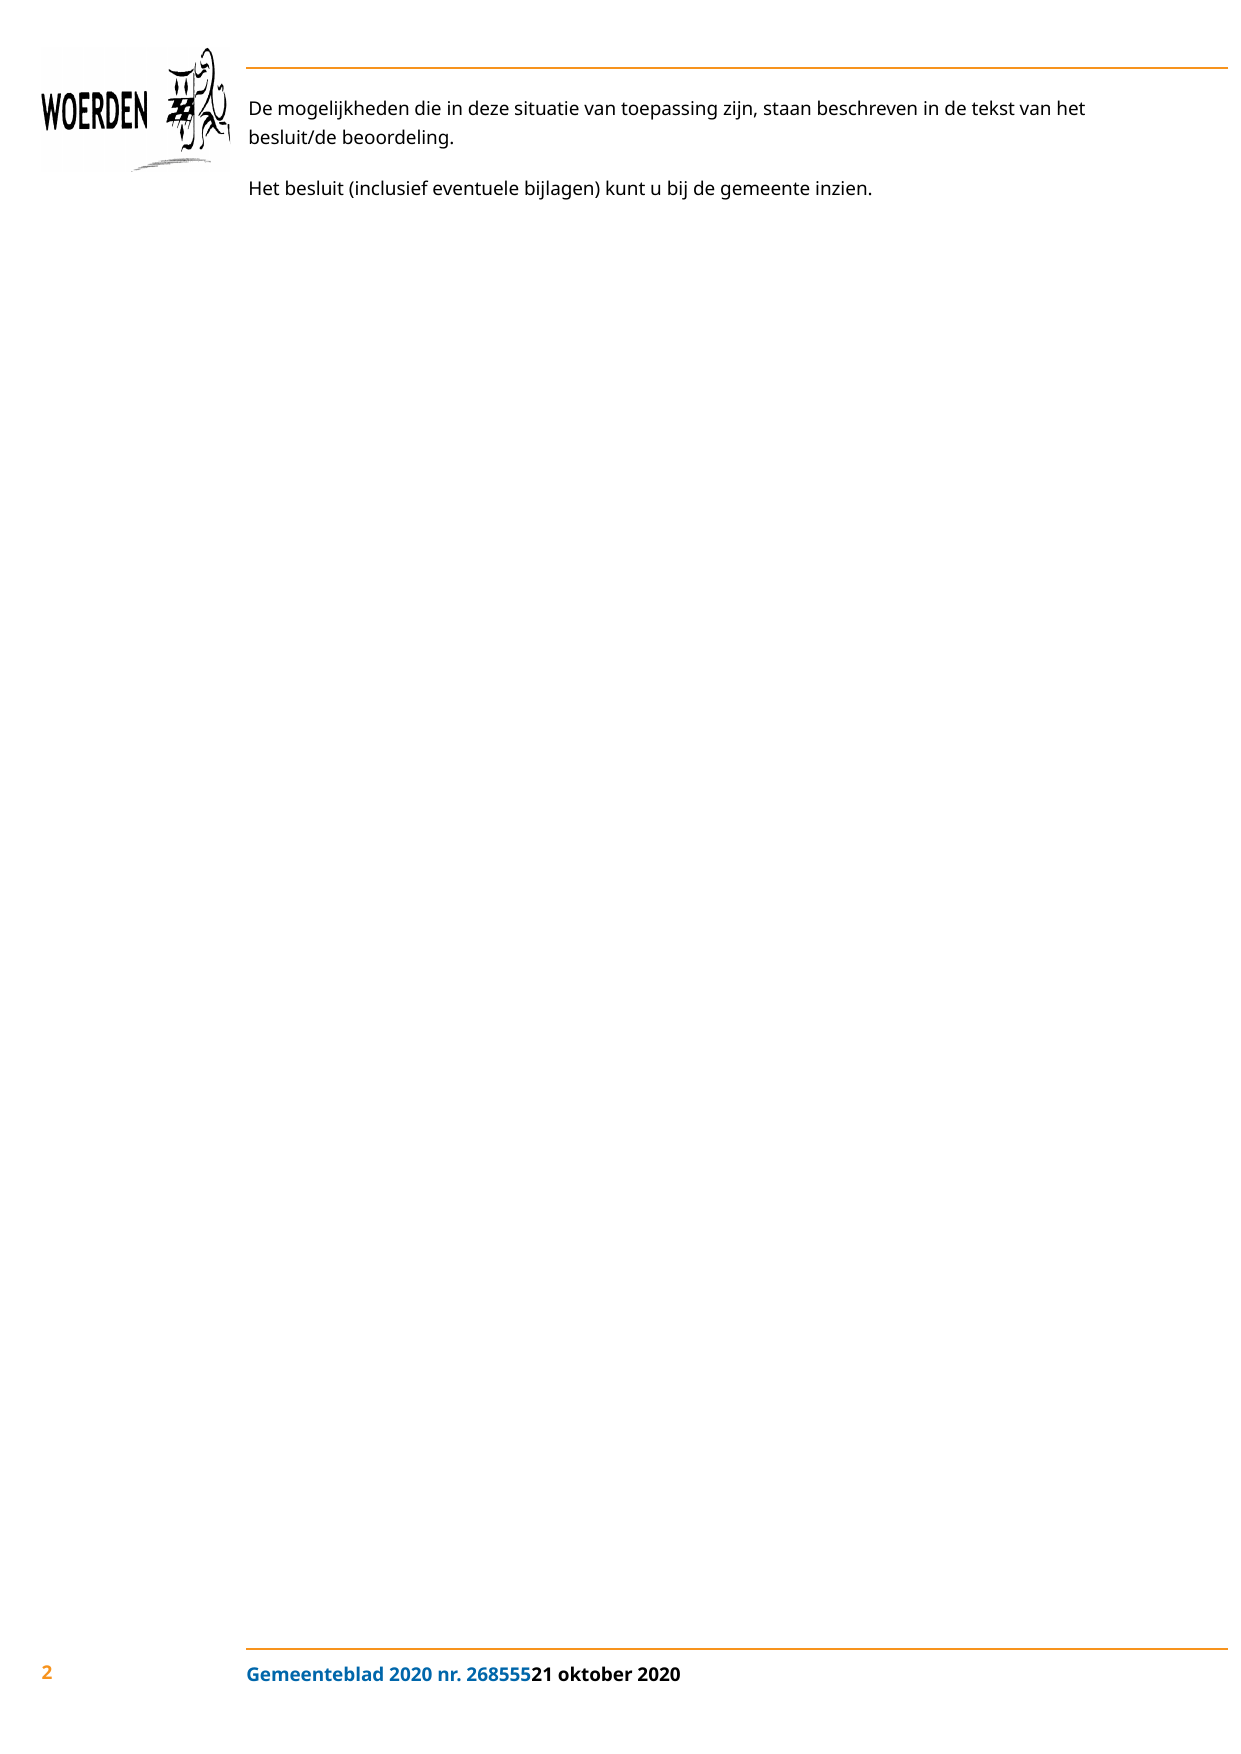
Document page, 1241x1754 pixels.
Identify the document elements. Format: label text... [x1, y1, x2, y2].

text De mogelijkheden die in deze situatie van toepassing zijn, staan beschreven in de tekst van het besluit/de beoordeling. [248, 95, 1152, 150]
text Het besluit (inclusief eventuele bijlagen) kunt u bij de gemeente inzien. [248, 175, 1152, 201]
picture [41, 47, 231, 172]
